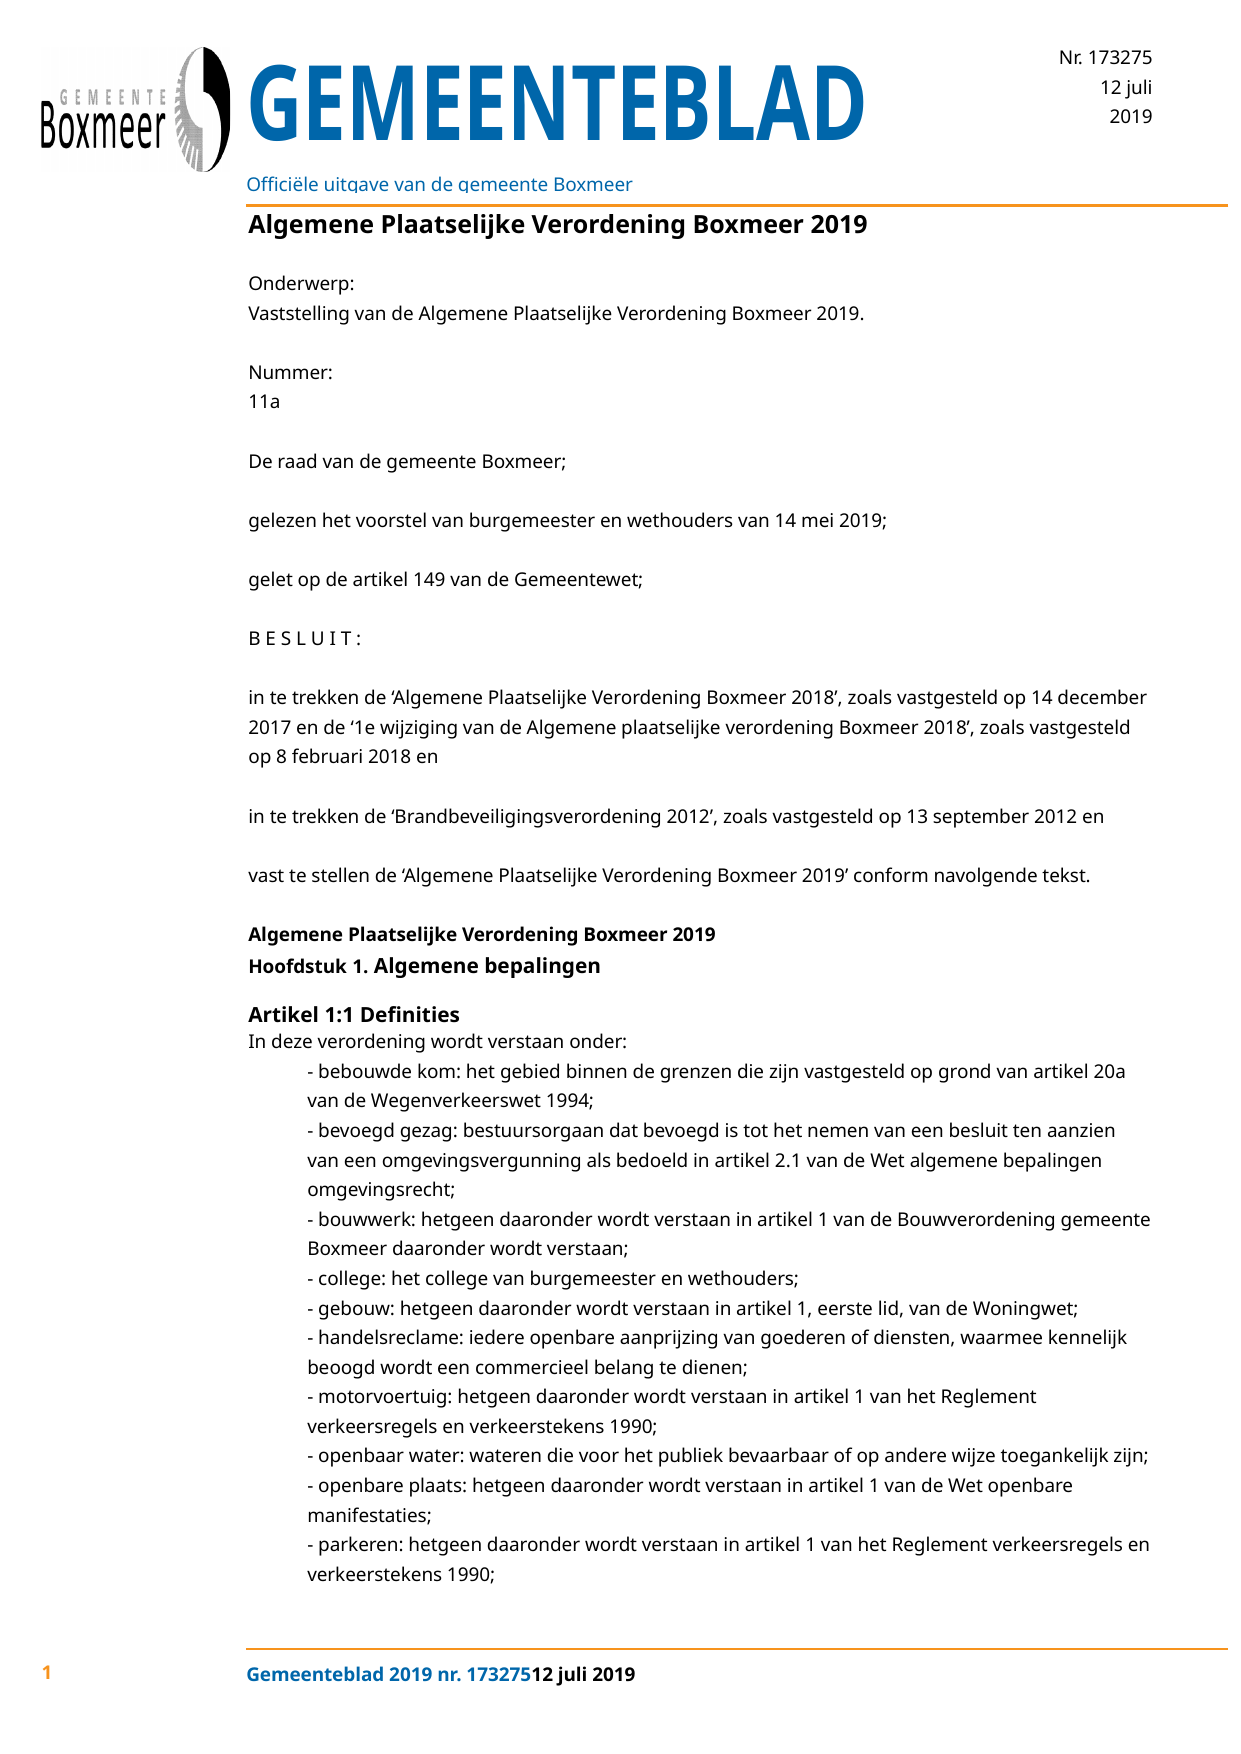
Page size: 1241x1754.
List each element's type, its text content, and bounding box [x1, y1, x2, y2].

text Algemene Plaatselijke Verordening Boxmeer 2019 [248, 207, 1152, 241]
list - college: het college van burgemeester en wethouders; [248, 1265, 1152, 1291]
list - handelsreclame: iedere openbare aanprijzing van goederen of diensten, waarmee kennelijk beoogd wordt een commercieel belang te dienen; [248, 1324, 1152, 1379]
text Vaststelling van de Algemene Plaatselijke Verordening Boxmeer 2019. [248, 300, 1152, 326]
list - gebouw: hetgeen daaronder wordt verstaan in artikel 1, eerste lid, van de Woningwet; [248, 1295, 1152, 1320]
text Algemene Plaatselijke Verordening Boxmeer 2019 [248, 921, 1152, 947]
list - bebouwde kom: het gebied binnen de grenzen die zijn vastgesteld op grond van artikel 20a van de Wegenverkeerswet 1994; [248, 1058, 1152, 1113]
text B E S L U I T : [248, 625, 1152, 651]
text Onderwerp: [248, 270, 1152, 296]
text gelezen het voorstel van burgemeester en wethouders van 14 mei 2019; [248, 507, 1152, 533]
text Nummer: [248, 359, 1152, 385]
text 11a [248, 389, 1152, 414]
text Hoofdstuk 1. Algemene bepalingen [248, 951, 1152, 979]
text De raad van de gemeente Boxmeer; [248, 448, 1152, 473]
text Artikel 1:1 Definities [248, 1000, 1152, 1028]
list - motorvoertuig: hetgeen daaronder wordt verstaan in artikel 1 van het Reglement verkeersregels en verkeerstekens 1990; [248, 1383, 1152, 1439]
list - bouwwerk: hetgeen daaronder wordt verstaan in artikel 1 van de Bouwverordening gemeente Boxmeer daaronder wordt verstaan; [248, 1206, 1152, 1261]
picture [41, 47, 231, 172]
list - parkeren: hetgeen daaronder wordt verstaan in artikel 1 van het Reglement verkeersregels en verkeerstekens 1990; [248, 1531, 1152, 1587]
text In deze verordening wordt verstaan onder: [248, 1028, 1152, 1054]
text vast te stellen de ‘Algemene Plaatselijke Verordening Boxmeer 2019’ conform navolgende tekst. [248, 862, 1152, 888]
text in te trekken de ‘Algemene Plaatselijke Verordening Boxmeer 2018’, zoals vastgesteld op 14 december 2017 en de ‘1e wijziging van de Algemene plaatselijke verordening Boxmeer 2018’, zoals vastgesteld op 8 februari 2018 en [248, 684, 1152, 769]
text in te trekken de ‘Brandbeveiligingsverordening 2012’, zoals vastgesteld op 13 september 2012 en [248, 803, 1152, 828]
list - openbaar water: wateren die voor het publiek bevaarbaar of op andere wijze toegankelijk zijn; [248, 1443, 1152, 1468]
list - openbare plaats: hetgeen daaronder wordt verstaan in artikel 1 van de Wet openbare manifestaties; [248, 1472, 1152, 1527]
list - bevoegd gezag: bestuursorgaan dat bevoegd is tot het nemen van een besluit ten aanzien van een omgevingsvergunning als bedoeld in artikel 2.1 van de Wet algemene bepalingen omgevingsrecht; [248, 1117, 1152, 1202]
text gelet op de artikel 149 van de Gemeentewet; [248, 566, 1152, 592]
